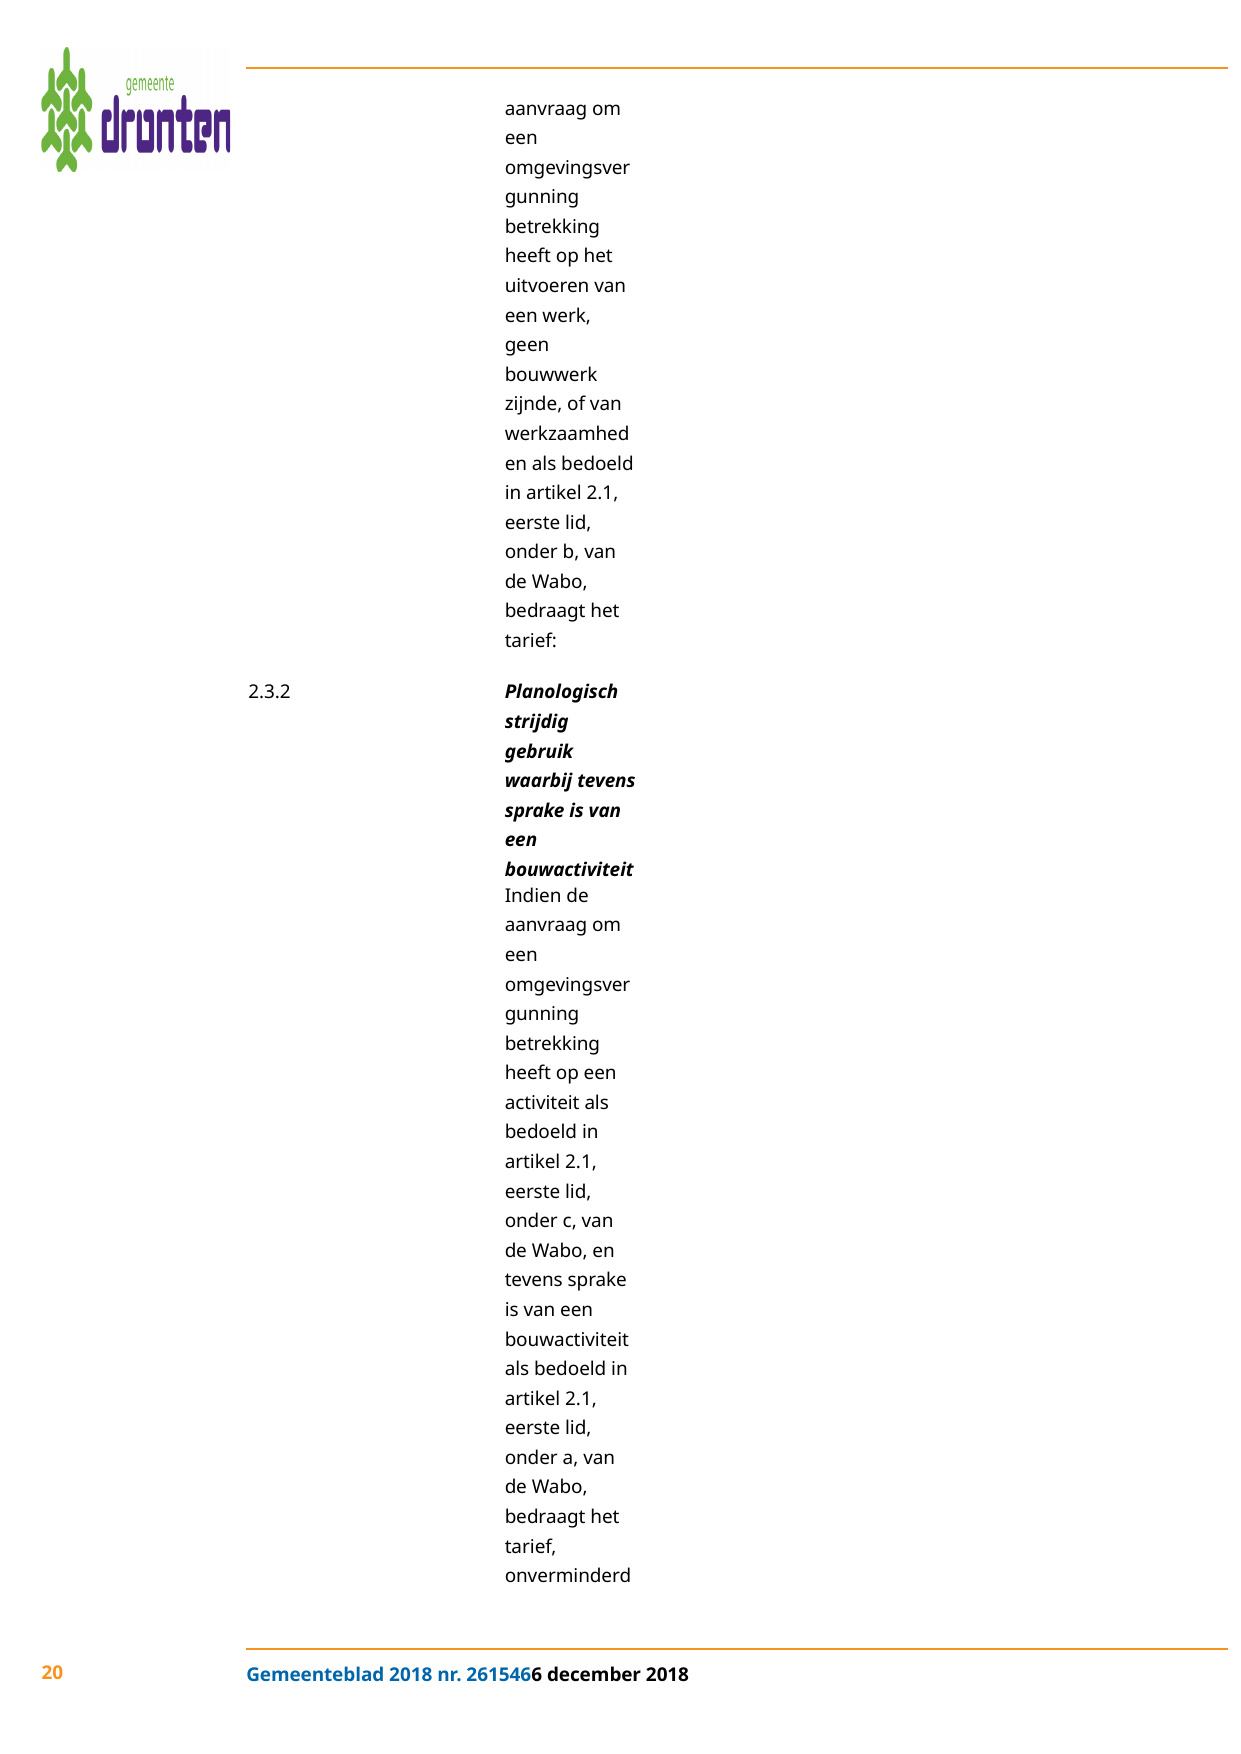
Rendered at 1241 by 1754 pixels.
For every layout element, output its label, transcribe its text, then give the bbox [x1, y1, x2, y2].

table_cell 2.3.2 [248, 679, 504, 882]
table_cell [639, 882, 895, 1588]
table_cell [248, 882, 504, 1588]
table_cell [248, 653, 504, 679]
table_cell aanvraag om een omgevingsvergunning betrekking heeft op het uitvoeren van een werk, geen bouwwerk zijnde, of van werkzaamheden als bedoeld in artikel 2.1, eerste lid, onder b, van de Wabo, bedraagt het tarief: [505, 95, 638, 653]
table_cell Indien de aanvraag om een omgevingsvergunning betrekking heeft op een activiteit als bedoeld in artikel 2.1, eerste lid, onder c, van de Wabo, en tevens sprake is van een bouwactiviteit als bedoeld in artikel 2.1, eerste lid, onder a, van de Wabo, bedraagt het tarief, onverminderd [505, 882, 638, 1588]
table_cell Planologisch strijdig gebruik waarbij tevens sprake is van een bouwactiviteit [505, 679, 638, 882]
table_cell [895, 653, 1152, 679]
table_cell [639, 679, 895, 882]
table_cell [248, 95, 504, 653]
table_cell [895, 679, 1152, 882]
table_cell [639, 95, 895, 653]
picture [41, 47, 231, 172]
table_cell [639, 653, 895, 679]
table_cell [505, 653, 638, 679]
table_cell [895, 95, 1152, 653]
table_cell [895, 882, 1152, 1588]
